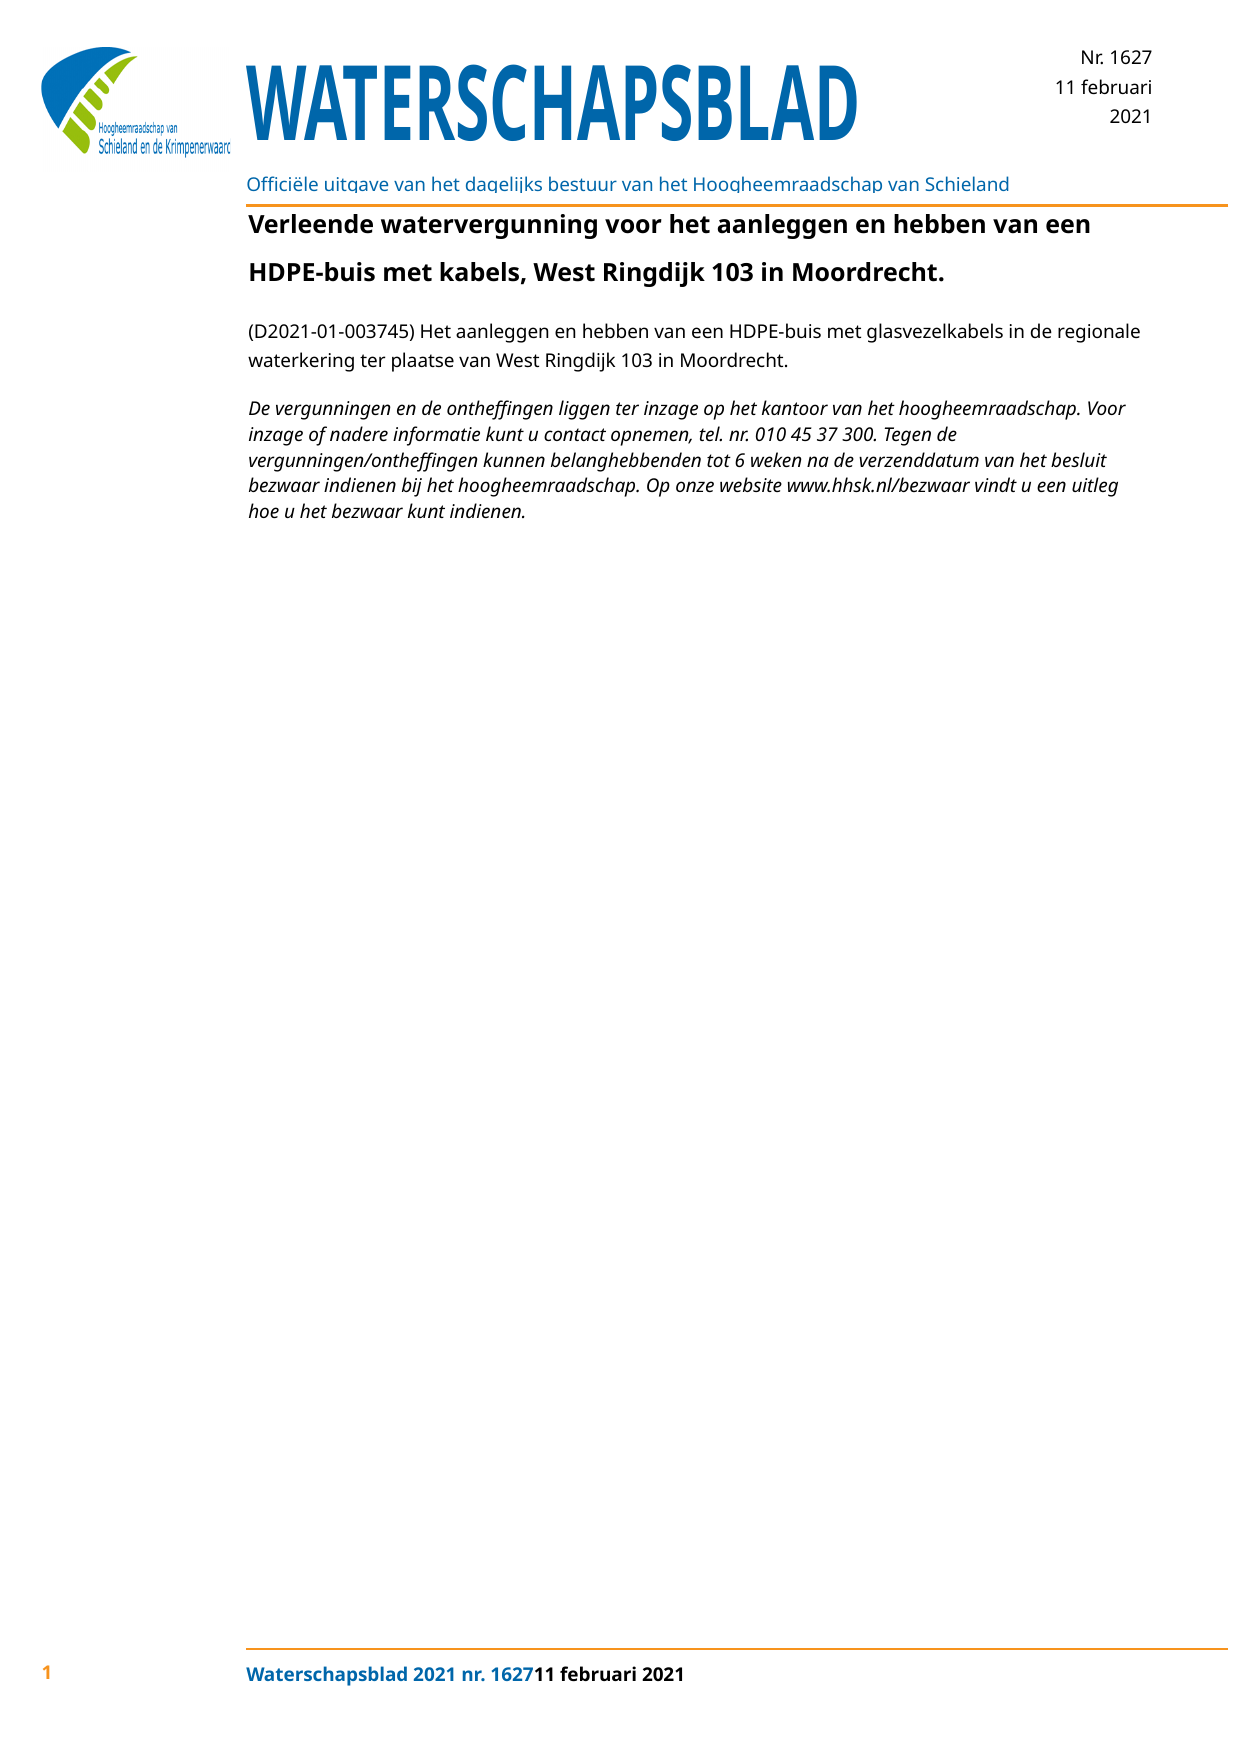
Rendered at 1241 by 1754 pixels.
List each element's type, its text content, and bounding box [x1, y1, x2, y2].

text De vergunningen en de ontheffingen liggen ter inzage op het kantoor van het hoogheemraadschap. Voor inzage of nadere informatie kunt u contact opnemen, tel. nr. 010 45 37 300. Tegen de vergunningen/ontheffingen kunnen belanghebbenden tot 6 weken na de verzenddatum van het besluit bezwaar indienen bij het hoogheemraadschap. Op onze website www.hhsk.nl/bezwaar vindt u een uitleg hoe u het bezwaar kunt indienen. [248, 395, 1152, 524]
text Verleende watervergunning voor het aanleggen en hebben van een HDPE-buis met kabels, West Ringdijk 103 in Moordrecht. [248, 207, 1152, 288]
text (D2021-01-003745) Het aanleggen en hebben van een HDPE-buis met glasvezelkabels in de regionale waterkering ter plaatse van West Ringdijk 103 in Moordrecht. [248, 318, 1152, 373]
picture [41, 47, 231, 172]
